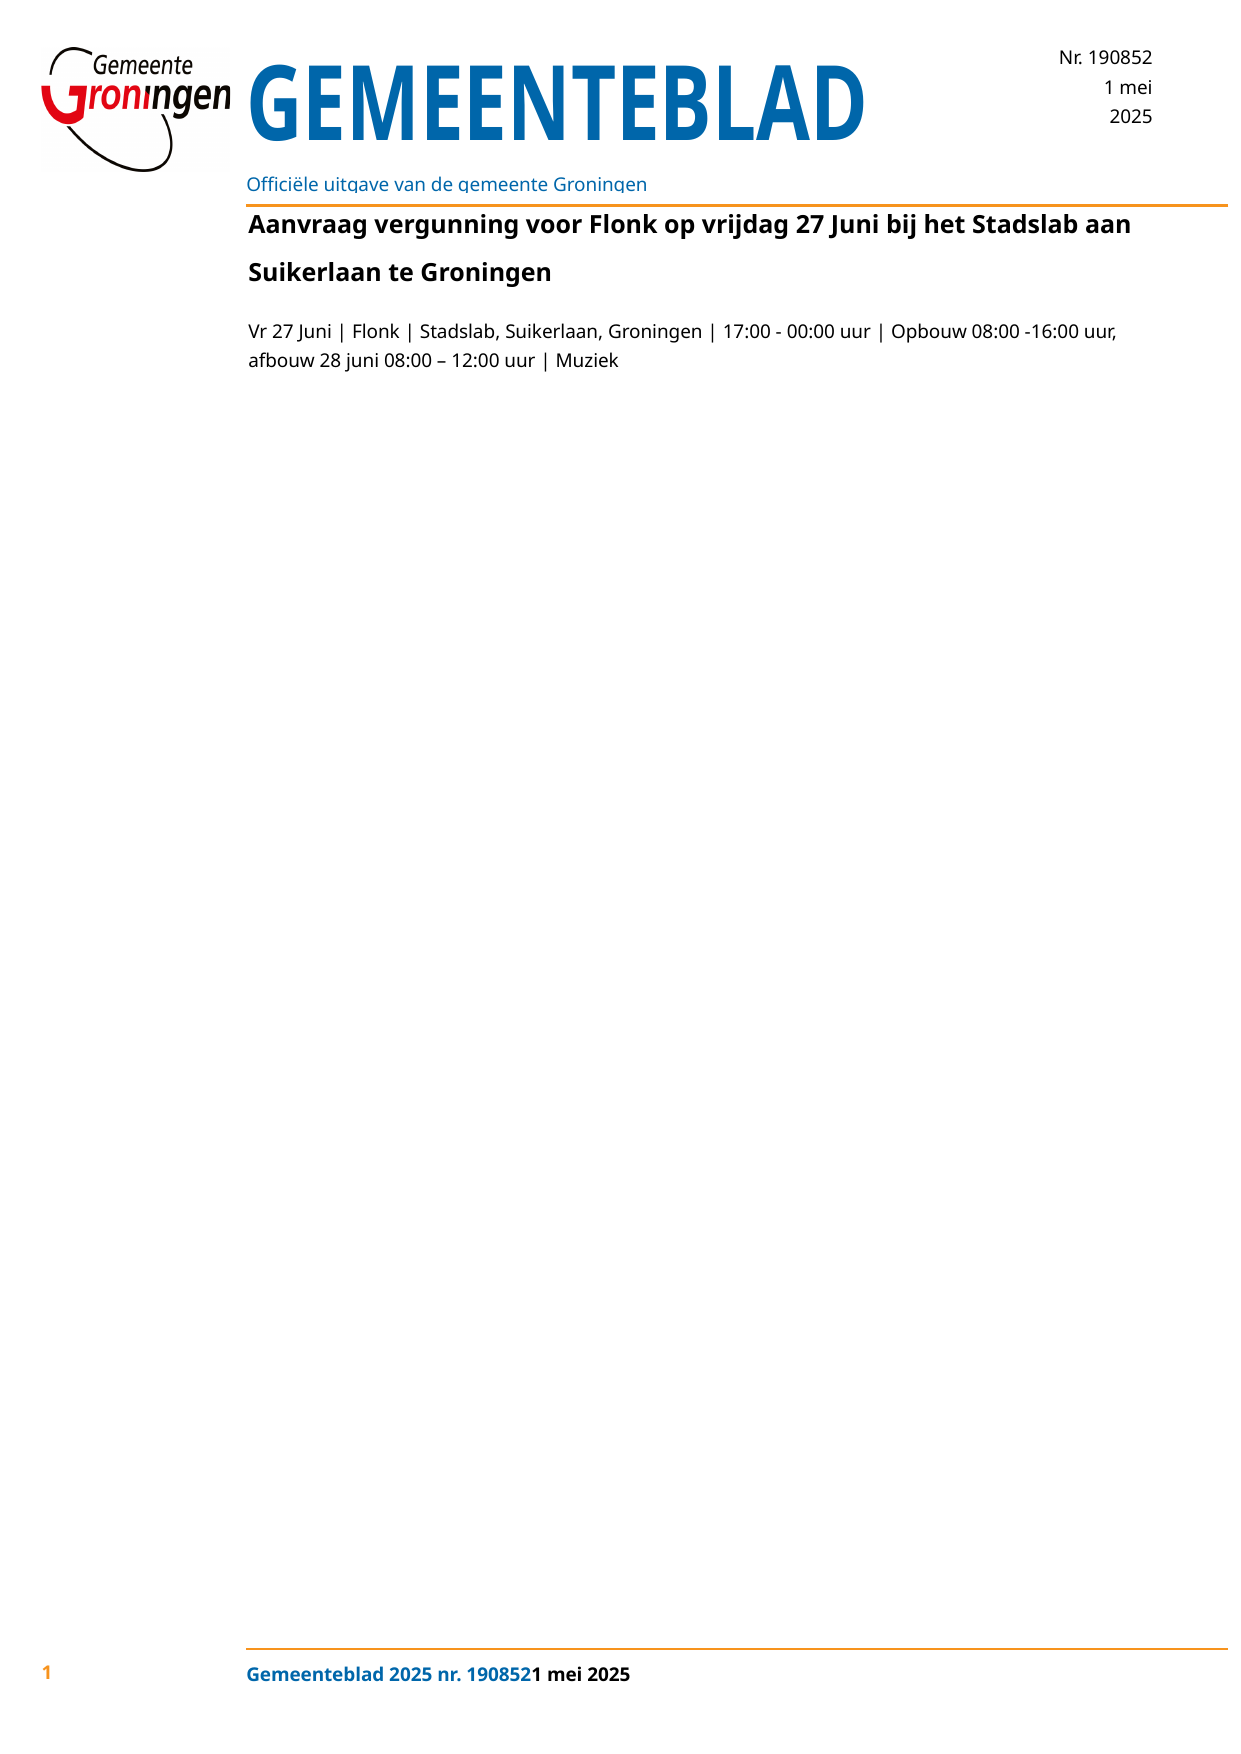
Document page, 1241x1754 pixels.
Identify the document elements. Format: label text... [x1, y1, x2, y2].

picture [41, 47, 231, 172]
text Vr 27 Juni | Flonk | Stadslab, Suikerlaan, Groningen | 17:00 - 00:00 uur | Opbouw 08:00 -16:00 uur, afbouw 28 juni 08:00 – 12:00 uur | Muziek [248, 318, 1152, 373]
text Aanvraag vergunning voor Flonk op vrijdag 27 Juni bij het Stadslab aan Suikerlaan te Groningen [248, 207, 1152, 288]
